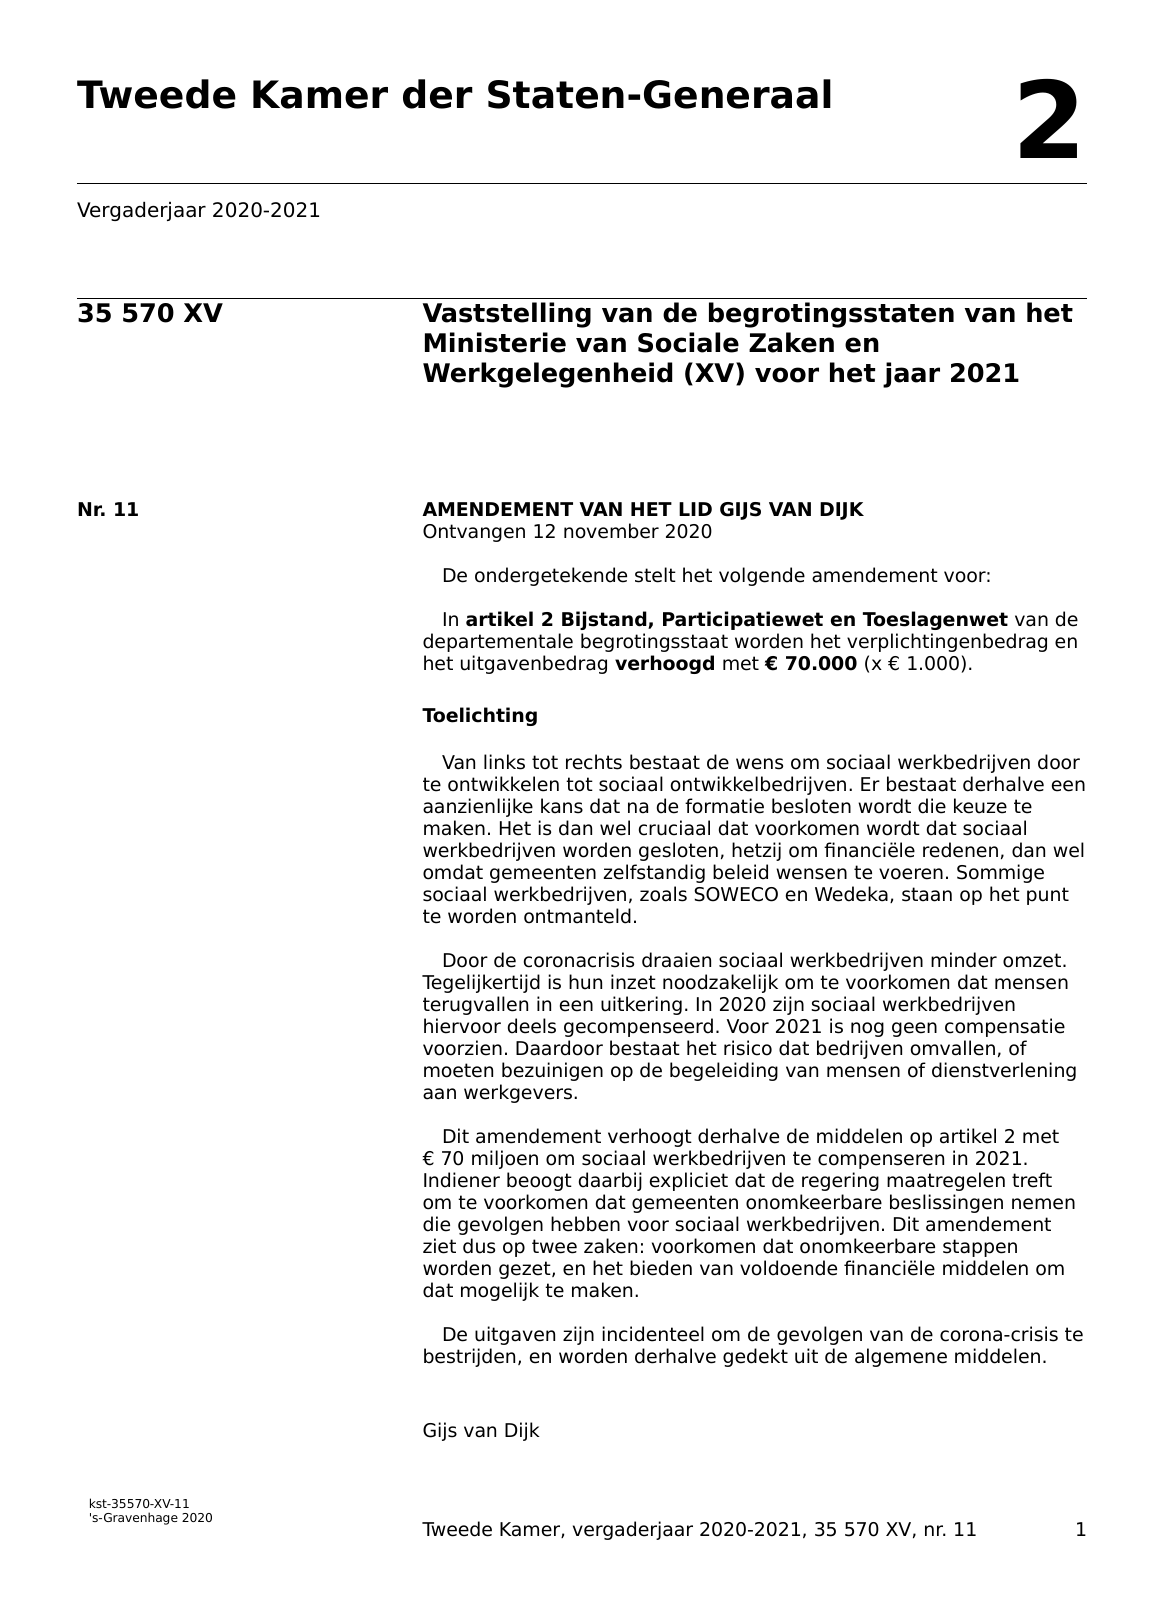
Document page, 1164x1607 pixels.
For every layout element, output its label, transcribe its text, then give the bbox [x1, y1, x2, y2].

text Van links tot rechts bestaat de wens om sociaal werkbedrijven door te ontwikkelen tot sociaal ontwikkelbedrijven. Er bestaat derhalve een aanzienlijke kans dat na de formatie besloten wordt die keuze te maken. Het is dan wel cruciaal dat voorkomen wordt dat sociaal werkbedrijven worden gesloten, hetzij om financiële redenen, dan wel omdat gemeenten zelfstandig beleid wensen te voeren. Sommige sociaal werkbedrijven, zoals SOWECO en Wedeka, staan op het punt te worden ontmanteld. [422, 752, 1087, 928]
text De ondergetekende stelt het volgende amendement voor: [422, 565, 1087, 587]
text Ontvangen 12 november 2020 [422, 521, 1087, 543]
text In artikel 2 Bijstand, Participatiewet en Toeslagenwet van de departementale begrotingsstaat worden het verplichtingenbedrag en het uitgavenbedrag verhoogd met € 70.000 (x € 1.000). [422, 609, 1087, 675]
subtitle 35 570 XV Vaststelling van de begrotingsstaten van het Ministerie van Sociale Zaken en Werkgelegenheid (XV) voor het jaar 2021 [77, 299, 1087, 388]
text Door de coronacrisis draaien sociaal werkbedrijven minder omzet. Tegelijkertijd is hun inzet noodzakelijk om te voorkomen dat mensen terugvallen in een uitkering. In 2020 zijn sociaal werkbedrijven hiervoor deels gecompenseerd. Voor 2021 is nog geen compensatie voorzien. Daardoor bestaat het risico dat bedrijven omvallen, of moeten bezuinigen op de begeleiding van mensen of dienstverlening aan werkgevers. [422, 950, 1087, 1104]
text De uitgaven zijn incidenteel om de gevolgen van de corona-crisis te bestrijden, en worden derhalve gedekt uit de algemene middelen. [422, 1324, 1087, 1368]
text kst-35570-XV-11 [88, 1497, 323, 1511]
text Dit amendement verhoogt derhalve de middelen op artikel 2 met € 70 miljoen om sociaal werkbedrijven te compenseren in 2021. Indiener beoogt daarbij expliciet dat de regering maatregelen treft om te voorkomen dat gemeenten onomkeerbare beslissingen nemen die gevolgen hebben voor sociaal werkbedrijven. Dit amendement ziet dus op twee zaken: voorkomen dat onomkeerbare stappen worden gezet, en het bieden van voldoende financiële middelen om dat mogelijk te maken. [422, 1126, 1087, 1302]
text 's-Gravenhage 2020 [88, 1511, 323, 1525]
table_cell Vergaderjaar 2020-2021 [77, 184, 1087, 298]
subtitle Nr. 11 AMENDEMENT VAN HET LID GIJS VAN DIJK [77, 499, 1087, 521]
subtitle Toelichting [422, 705, 1087, 727]
text Gijs van Dijk [422, 1398, 1087, 1442]
table_header 2 [886, 59, 1087, 183]
table_header Tweede Kamer der Staten-Generaal [77, 59, 886, 183]
